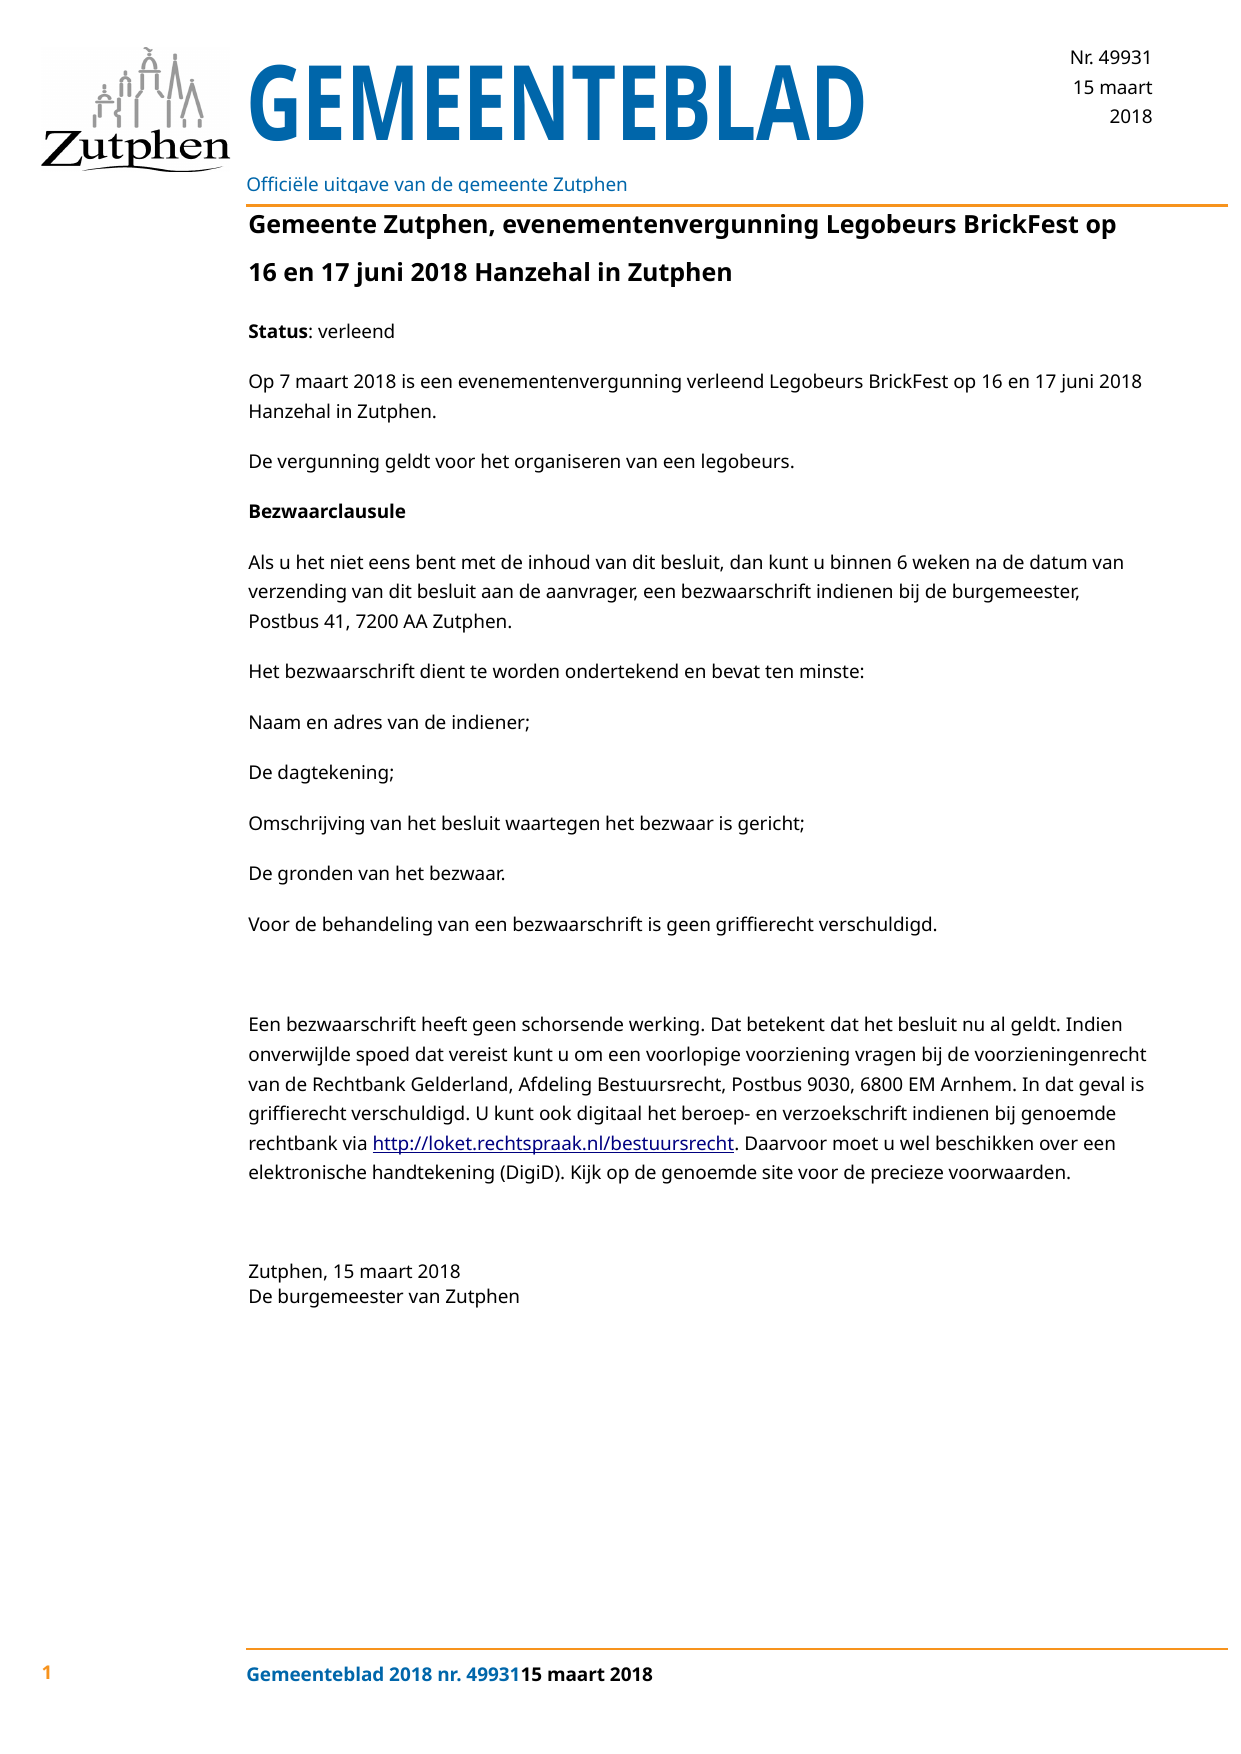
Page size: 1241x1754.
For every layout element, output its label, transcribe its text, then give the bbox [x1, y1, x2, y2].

text Bezwaarclausule [248, 499, 1152, 524]
text Naam en adres van de indiener; [248, 709, 1152, 735]
text De burgemeester van Zutphen [248, 1283, 1152, 1309]
text De gronden van het bezwaar. [248, 860, 1152, 886]
text Als u het niet eens bent met de inhoud van dit besluit, dan kunt u binnen 6 weken na de datum van verzending van dit besluit aan de aanvrager, een bezwaarschrift indienen bij de burgemeester, Postbus 41, 7200 AA Zutphen. [248, 549, 1152, 634]
text Status: verleend [248, 318, 1152, 344]
picture [41, 47, 231, 172]
text Op 7 maart 2018 is een evenementenvergunning verleend Legobeurs BrickFest op 16 en 17 juni 2018 Hanzehal in Zutphen. [248, 368, 1152, 424]
text Het bezwaarschrift dient te worden ondertekend en bevat ten minste: [248, 659, 1152, 684]
text Voor de behandeling van een bezwaarschrift is geen griffierecht verschuldigd. [248, 911, 1152, 937]
text Gemeente Zutphen, evenementenvergunning Legobeurs BrickFest op 16 en 17 juni 2018 Hanzehal in Zutphen [248, 207, 1152, 288]
text De vergunning geldt voor het organiseren van een legobeurs. [248, 448, 1152, 474]
text Zutphen, 15 maart 2018 [248, 1258, 1152, 1283]
text Een bezwaarschrift heeft geen schorsende werking. Dat betekent dat het besluit nu al geldt. Indien onverwijlde spoed dat vereist kunt u om een voorlopige voorziening vragen bij de voorzieningenrecht van de Rechtbank Gelderland, Afdeling Bestuursrecht, Postbus 9030, 6800 EM Arnhem. In dat geval is griffierecht verschuldigd. U kunt ook digitaal het beroep- en verzoekschrift indienen bij genoemde rechtbank via http://loket.rechtspraak.nl/bestuursrecht. Daarvoor moet u wel beschikken over een elektronische handtekening (DigiD). Kijk op de genoemde site voor de precieze voorwaarden. [248, 1012, 1152, 1185]
text Omschrijving van het besluit waartegen het bezwaar is gericht; [248, 810, 1152, 836]
text De dagtekening; [248, 759, 1152, 785]
